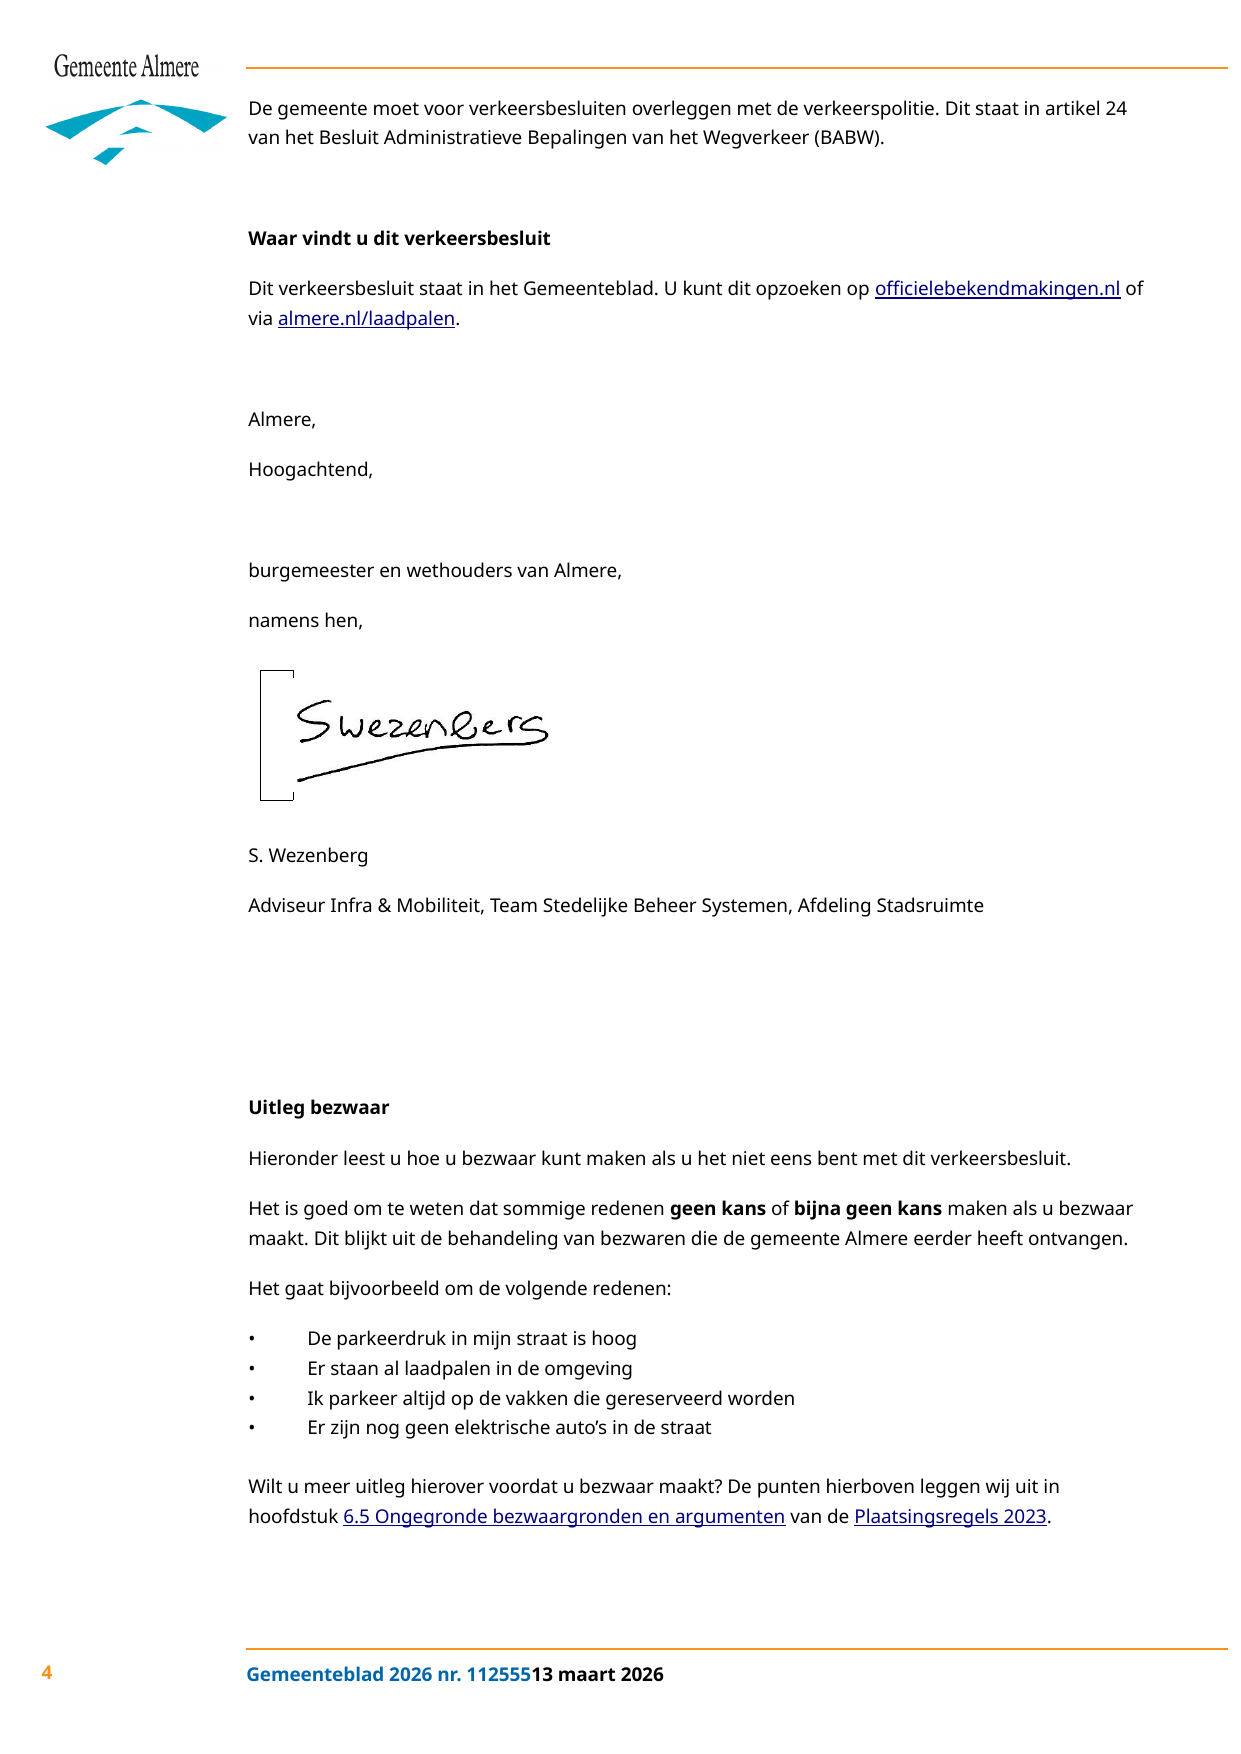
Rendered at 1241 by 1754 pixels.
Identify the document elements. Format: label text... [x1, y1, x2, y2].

text Dit verkeersbesluit staat in het Gemeenteblad. U kunt dit opzoeken op officielebekendmakingen.nl of via almere.nl/laadpalen. [248, 276, 1152, 331]
list Er staan al laadpalen in de omgeving [248, 1355, 1152, 1381]
text Uitleg bezwaar [248, 1094, 1152, 1120]
text Wilt u meer uitleg hierover voordat u bezwaar maakt? De punten hierboven leggen wij uit in hoofdstuk 6.5 Ongegronde bezwaargronden en argumenten van de Plaatsingsregels 2023. [248, 1473, 1152, 1529]
text Waar vindt u dit verkeersbesluit [248, 225, 1152, 251]
text burgemeester en wethouders van Almere, [248, 557, 1152, 583]
text Het gaat bijvoorbeeld om de volgende redenen: [248, 1275, 1152, 1301]
list De parkeerdruk in mijn straat is hoog [248, 1326, 1152, 1351]
text S. Wezenberg [248, 842, 1152, 868]
text Hoogachtend, [248, 456, 1152, 482]
text Het is goed om te weten dat sommige redenen geen kans of bijna geen kans maken als u bezwaar maakt. Dit blijkt uit de behandeling van bezwaren die de gemeente Almere eerder heeft ontvangen. [248, 1195, 1152, 1251]
text De gemeente moet voor verkeersbesluiten overleggen met de verkeerspolitie. Dit staat in artikel 24 van het Besluit Administratieve Bepalingen van het Wegverkeer (BABW). [248, 95, 1152, 150]
list Er zijn nog geen elektrische auto’s in de straat [248, 1414, 1152, 1440]
text Adviseur Infra & Mobiliteit, Team Stedelijke Beheer Systemen, Afdeling Stadsruimte [248, 893, 1152, 918]
text Hieronder leest u hoe u bezwaar kunt maken als u het niet eens bent met dit verkeersbesluit. [248, 1145, 1152, 1171]
picture [268, 678, 576, 792]
picture [41, 47, 231, 172]
text namens hen, [248, 608, 1152, 633]
text Almere, [248, 406, 1152, 432]
list Ik parkeer altijd op de vakken die gereserveerd worden [248, 1385, 1152, 1411]
